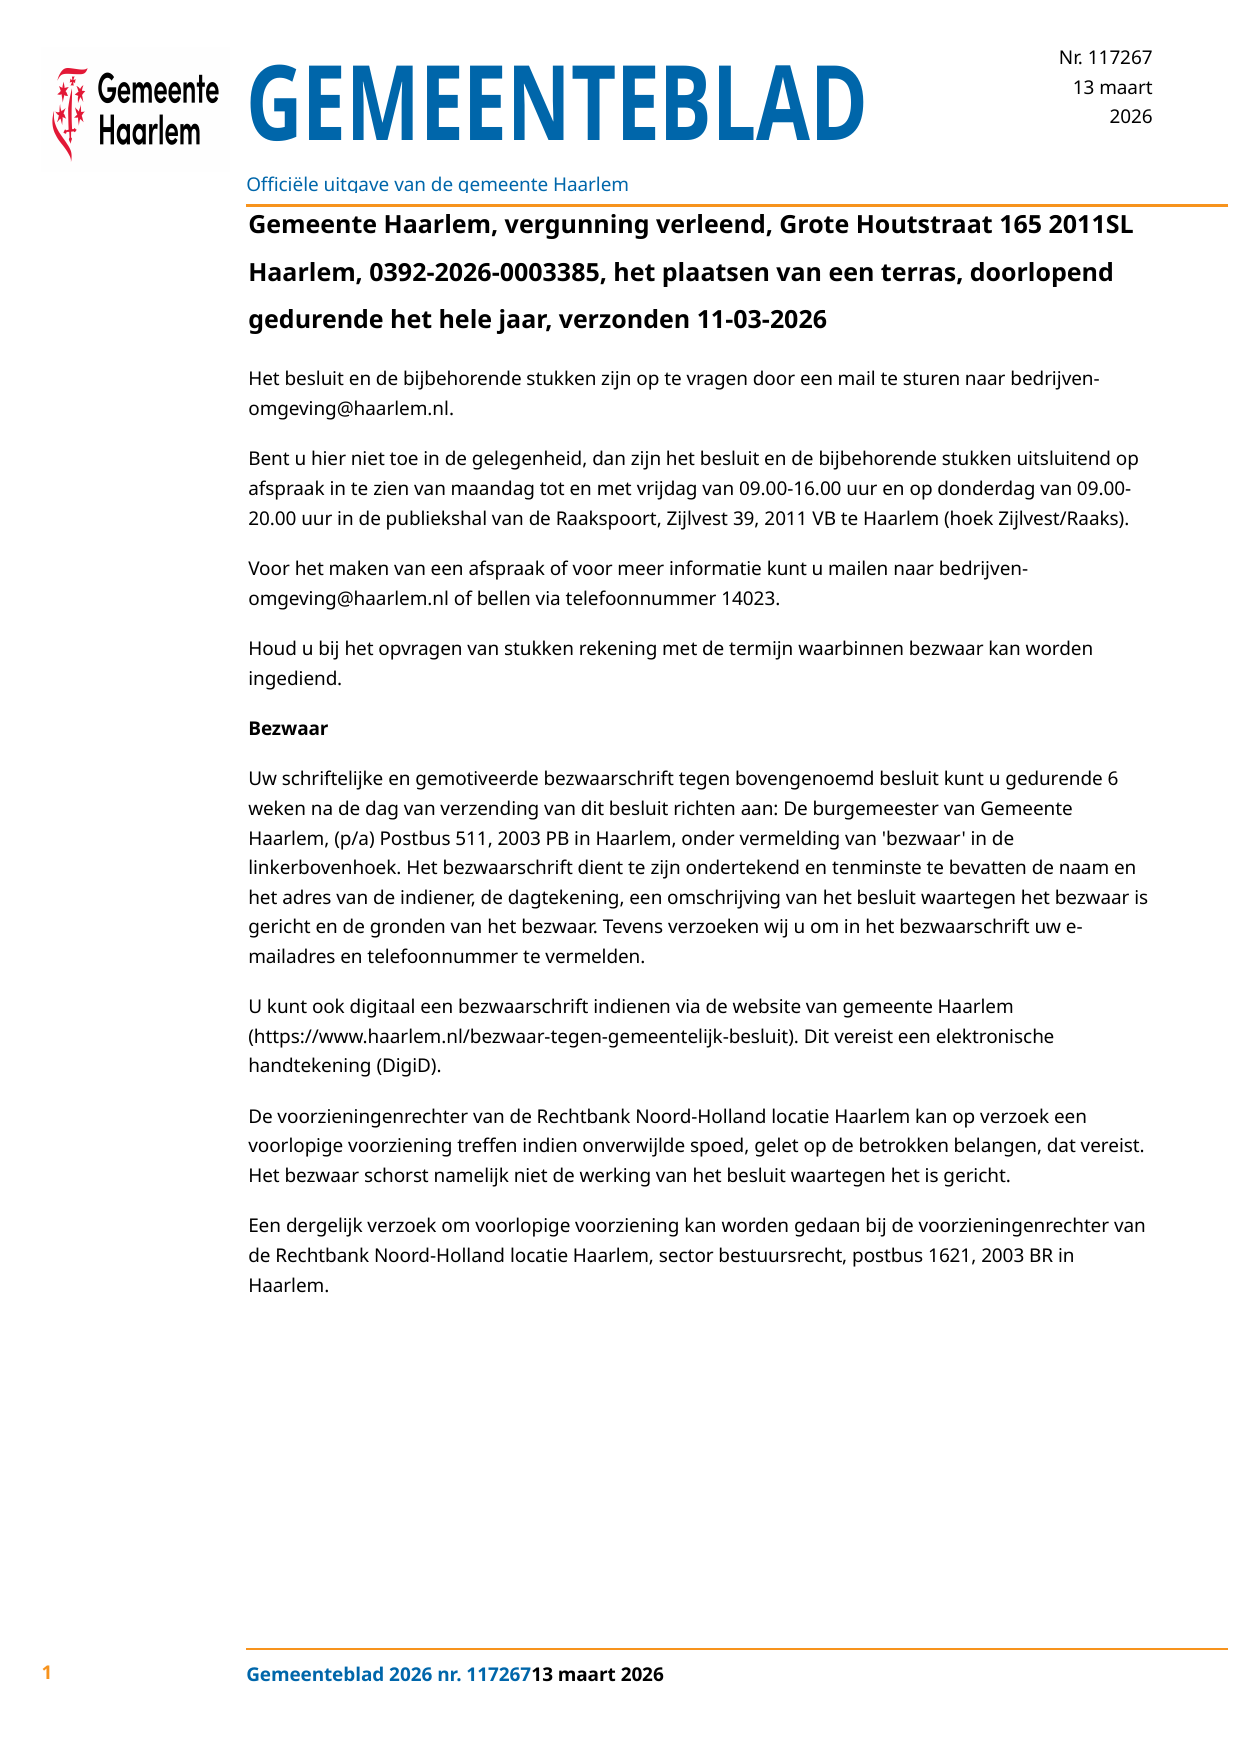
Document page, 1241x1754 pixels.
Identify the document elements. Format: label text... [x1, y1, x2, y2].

text Bent u hier niet toe in de gelegenheid, dan zijn het besluit en de bijbehorende stukken uitsluitend op afspraak in te zien van maandag tot en met vrijdag van 09.00-16.00 uur en op donderdag van 09.00-20.00 uur in de publiekshal van de Raakspoort, Zijlvest 39, 2011 VB te Haarlem (hoek Zijlvest/Raaks). [248, 446, 1152, 530]
text De voorzieningenrechter van de Rechtbank Noord-Holland locatie Haarlem kan op verzoek een voorlopige voorziening treffen indien onverwijlde spoed, gelet op de betrokken belangen, dat vereist. Het bezwaar schorst namelijk niet de werking van het besluit waartegen het is gericht. [248, 1103, 1152, 1188]
text Bezwaar [248, 715, 1152, 741]
text U kunt ook digitaal een bezwaarschrift indienen via de website van gemeente Haarlem (https://www.haarlem.nl/bezwaar-tegen-gemeentelijk-besluit). Dit vereist een elektronische handtekening (DigiD). [248, 993, 1152, 1078]
text Houd u bij het opvragen van stukken rekening met de termijn waarbinnen bezwaar kan worden ingediend. [248, 635, 1152, 690]
text Gemeente Haarlem, vergunning verleend, Grote Houtstraat 165 2011SL Haarlem, 0392-2026-0003385, het plaatsen van een terras, doorlopend gedurende het hele jaar, verzonden 11-03-2026 [248, 207, 1152, 336]
text Een dergelijk verzoek om voorlopige voorziening kan worden gedaan bij de voorzieningenrechter van de Rechtbank Noord-Holland locatie Haarlem, sector bestuursrecht, postbus 1621, 2003 BR in Haarlem. [248, 1213, 1152, 1297]
text Uw schriftelijke en gemotiveerde bezwaarschrift tegen bovengenoemd besluit kunt u gedurende 6 weken na de dag van verzending van dit besluit richten aan: De burgemeester van Gemeente Haarlem, (p/a) Postbus 511, 2003 PB in Haarlem, onder vermelding van 'bezwaar' in de linkerbovenhoek. Het bezwaarschrift dient te zijn ondertekend en tenminste te bevatten de naam en het adres van de indiener, de dagtekening, een omschrijving van het besluit waartegen het bezwaar is gericht en de gronden van het bezwaar. Tevens verzoeken wij u om in het bezwaarschrift uw e-mailadres en telefoonnummer te vermelden. [248, 766, 1152, 969]
picture [41, 47, 231, 172]
text Het besluit en de bijbehorende stukken zijn op te vragen door een mail te sturen naar bedrijven-omgeving@haarlem.nl. [248, 366, 1152, 421]
text Voor het maken van een afspraak of voor meer informatie kunt u mailen naar bedrijven-omgeving@haarlem.nl of bellen via telefoonnummer 14023. [248, 555, 1152, 610]
